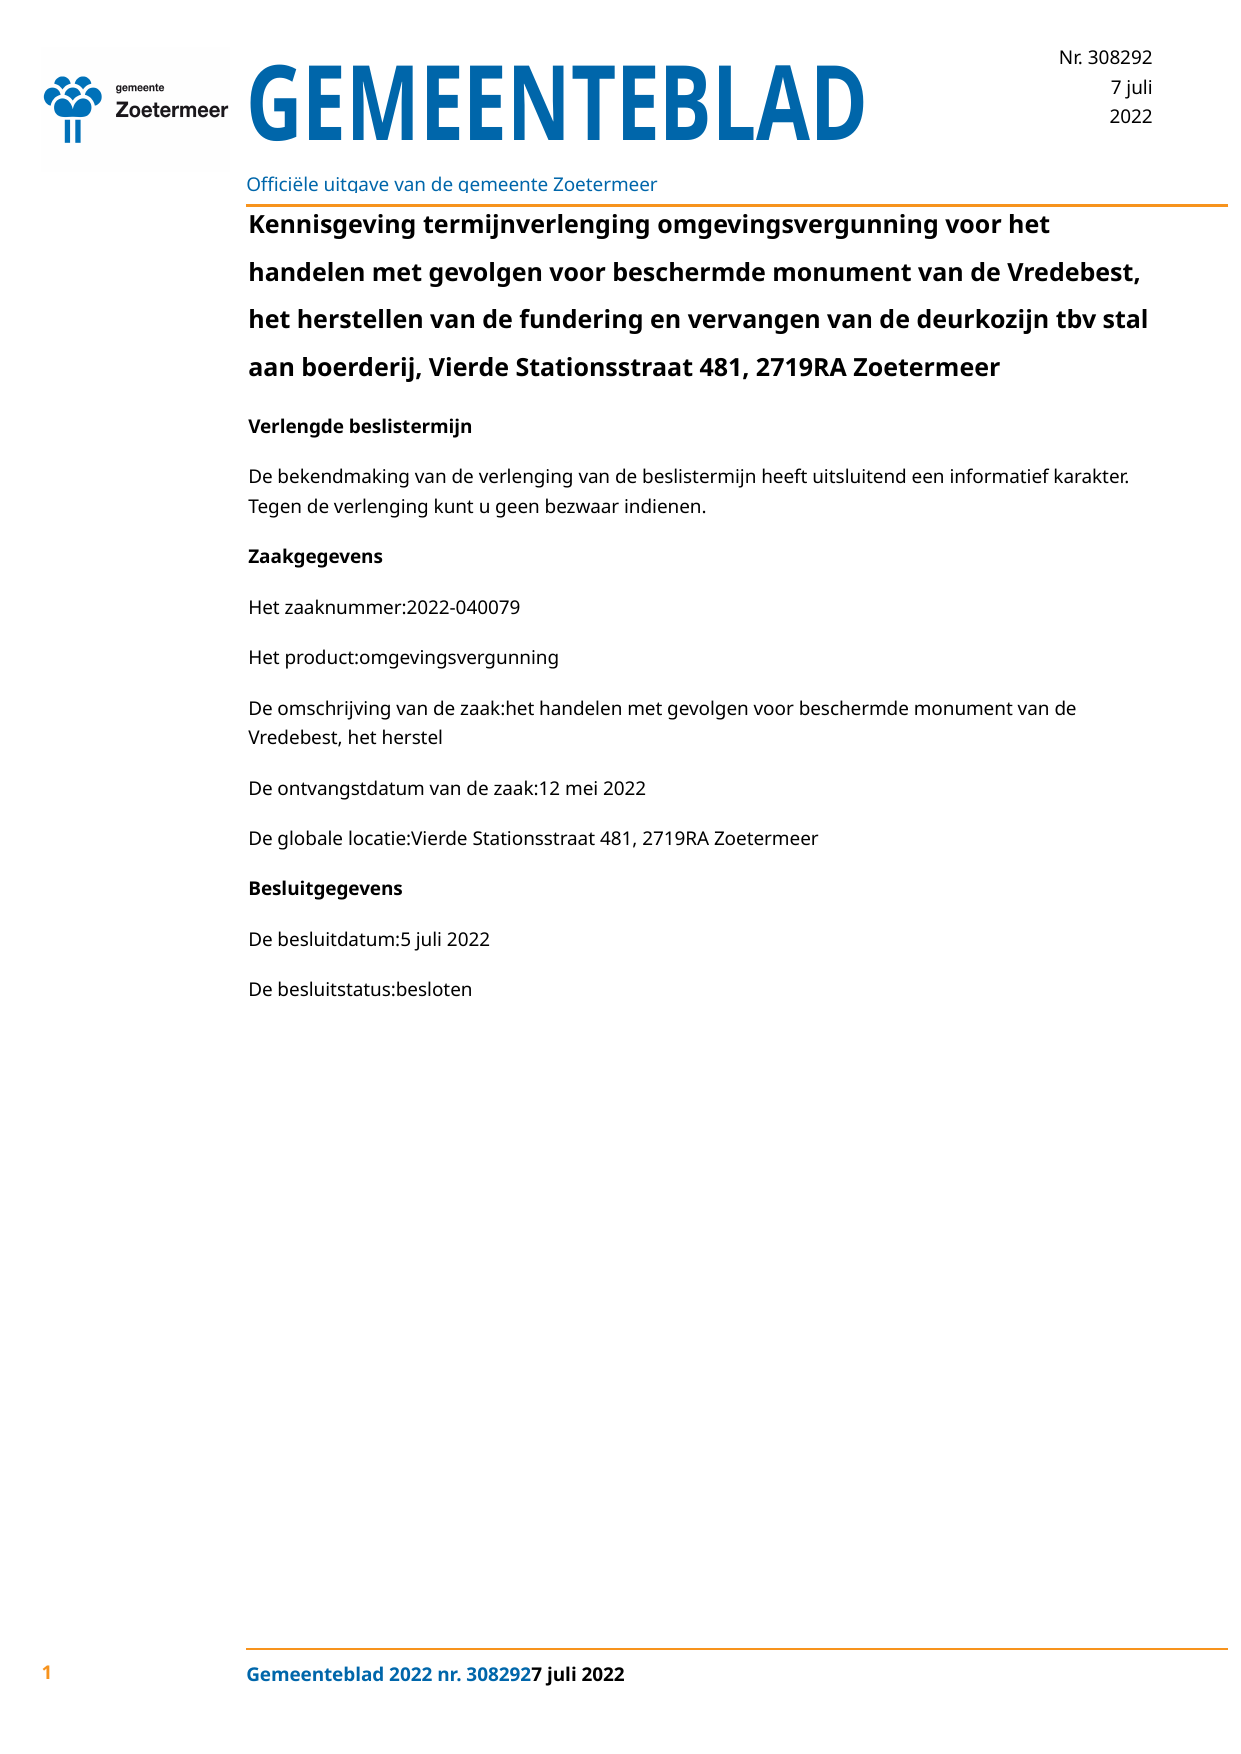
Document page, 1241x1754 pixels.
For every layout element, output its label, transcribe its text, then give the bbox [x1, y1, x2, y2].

text De besluitstatus:besloten [248, 976, 1152, 1002]
text De ontvangstdatum van de zaak:12 mei 2022 [248, 775, 1152, 801]
text Zaakgegevens [248, 543, 1152, 569]
text De omschrijving van de zaak:het handelen met gevolgen voor beschermde monument van de Vredebest, het herstel [248, 695, 1152, 750]
picture [41, 47, 231, 172]
text Verlengde beslistermijn [248, 413, 1152, 439]
text De bekendmaking van de verlenging van de beslistermijn heeft uitsluitend een informatief karakter. Tegen de verlenging kunt u geen bezwaar indienen. [248, 463, 1152, 519]
text Besluitgegevens [248, 876, 1152, 901]
text De besluitdatum:5 juli 2022 [248, 926, 1152, 952]
text Het product:omgevingsvergunning [248, 644, 1152, 670]
text De globale locatie:Vierde Stationsstraat 481, 2719RA Zoetermeer [248, 825, 1152, 851]
text Kennisgeving termijnverlenging omgevingsvergunning voor het handelen met gevolgen voor beschermde monument van de Vredebest, het herstellen van de fundering en vervangen van de deurkozijn tbv stal aan boerderij, Vierde Stationsstraat 481, 2719RA Zoetermeer [248, 207, 1152, 384]
text Het zaaknummer:2022-040079 [248, 594, 1152, 620]
